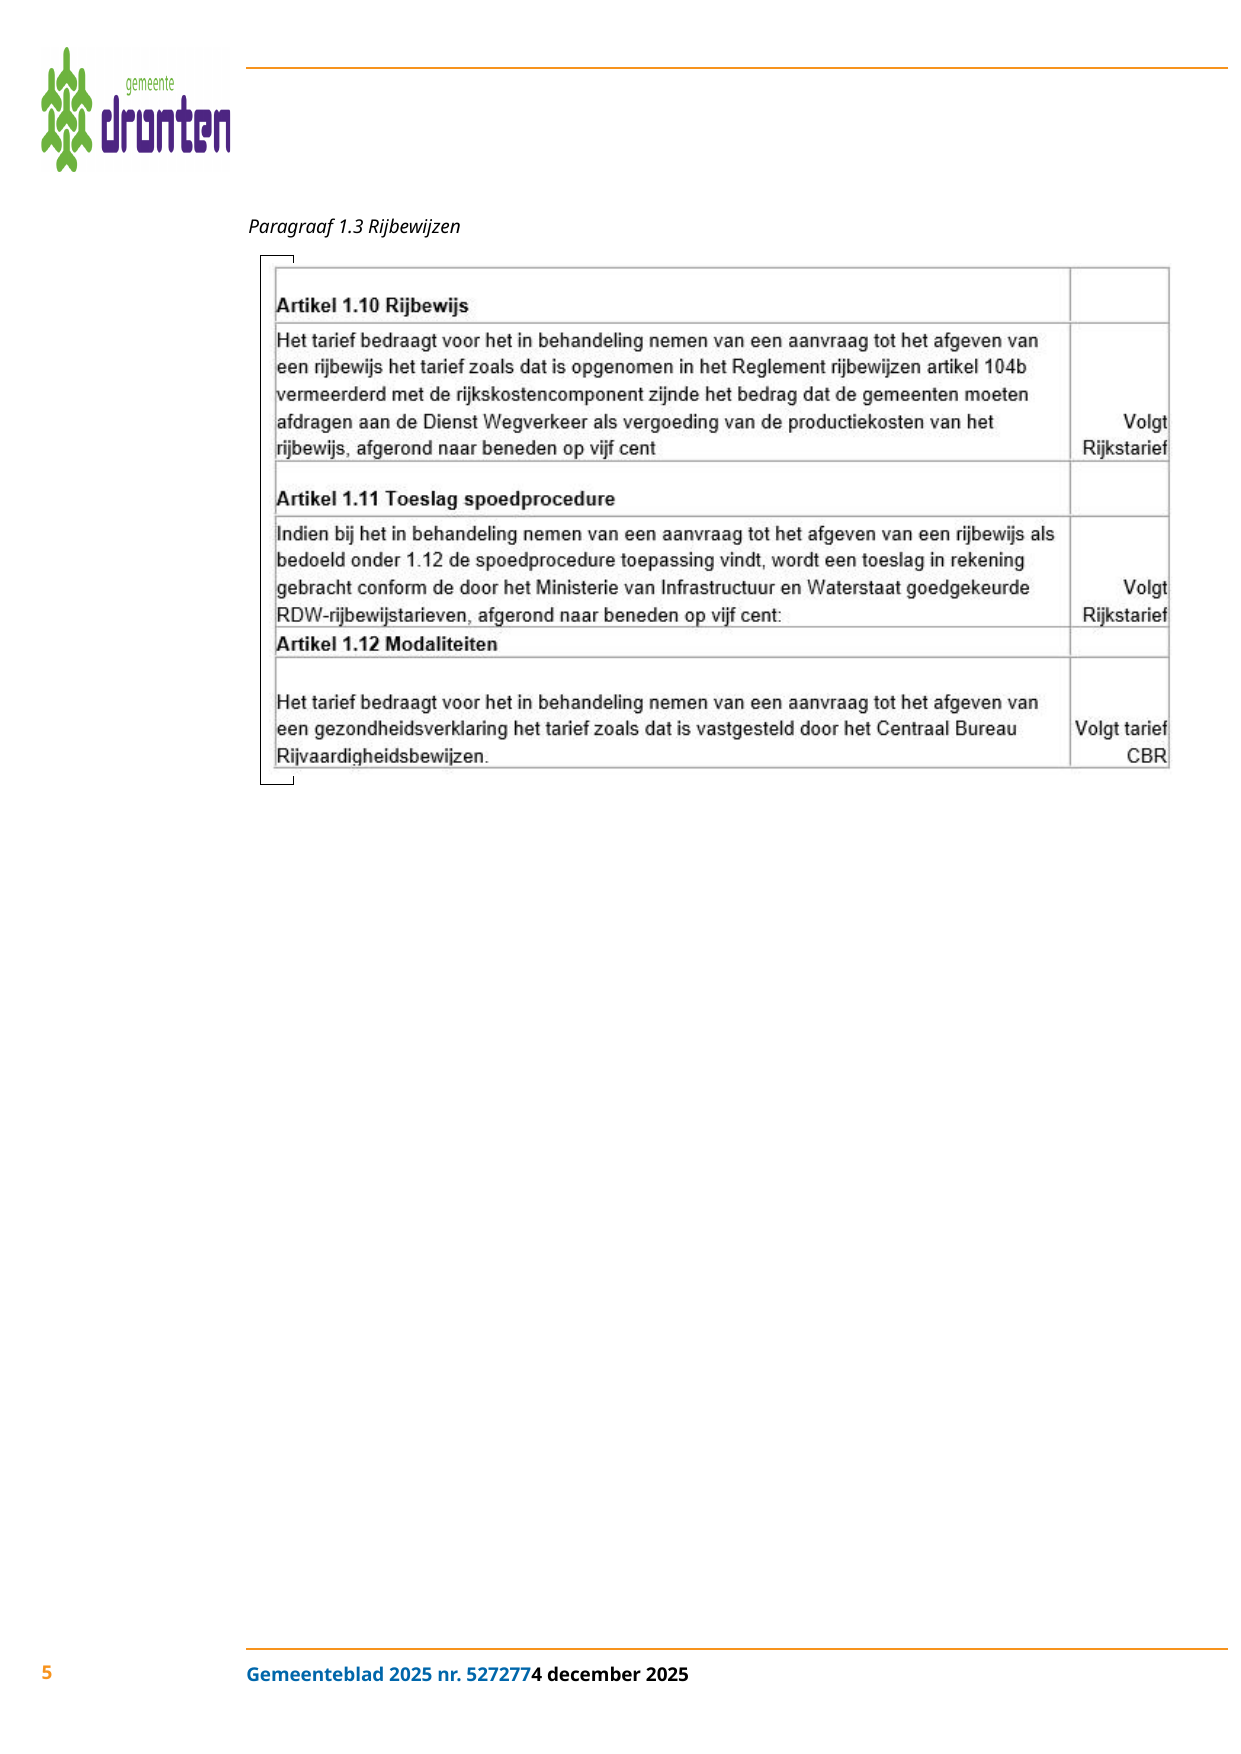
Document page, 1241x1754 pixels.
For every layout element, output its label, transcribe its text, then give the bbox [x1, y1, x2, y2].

picture [268, 263, 1173, 776]
picture [41, 47, 231, 172]
text Paragraaf 1.3 Rijbewijzen [248, 213, 1152, 239]
